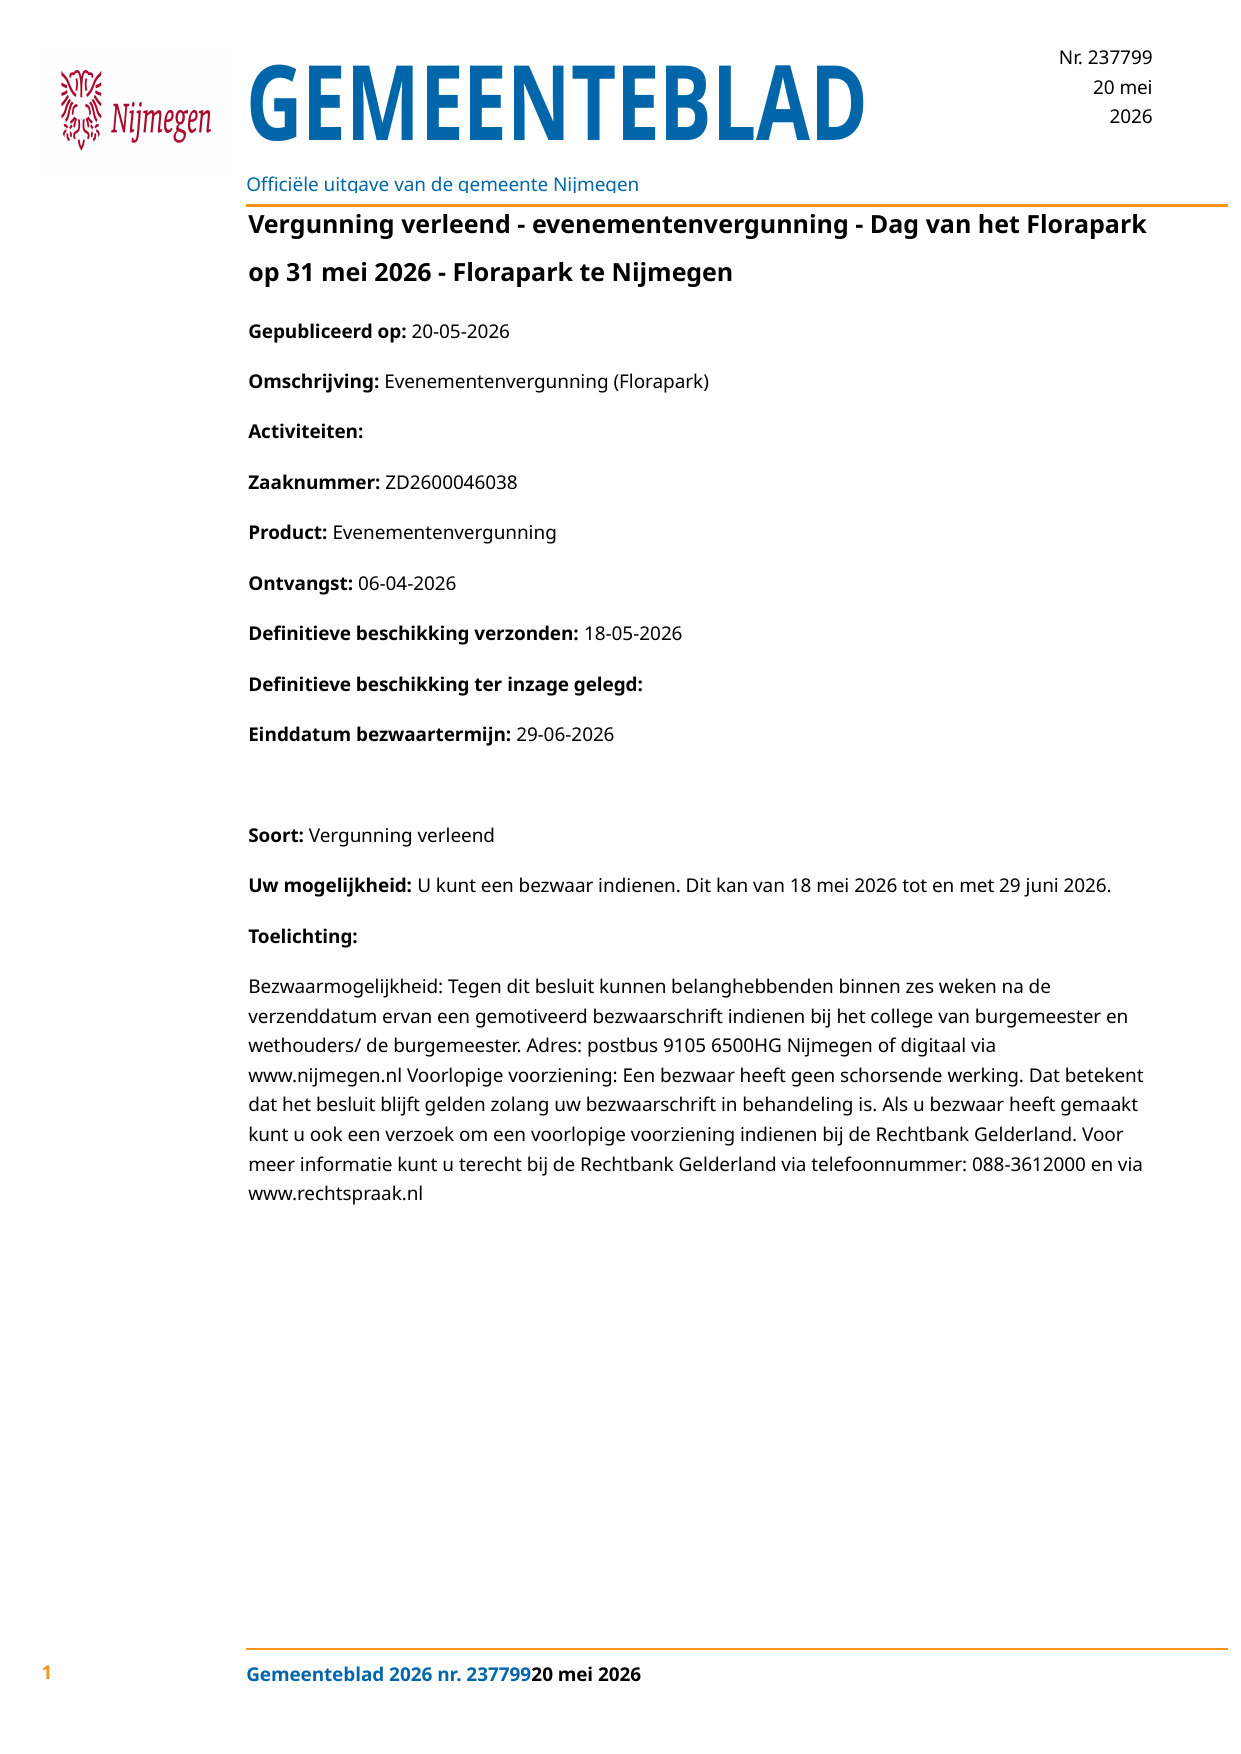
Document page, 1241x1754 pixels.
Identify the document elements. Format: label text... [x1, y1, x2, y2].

text Zaaknummer: ZD2600046038 [248, 469, 1152, 495]
text Omschrijving: Evenementenvergunning (Florapark) [248, 368, 1152, 394]
text Vergunning verleend - evenementenvergunning - Dag van het Florapark op 31 mei 2026 - Florapark te Nijmegen [248, 207, 1152, 288]
text Soort: Vergunning verleend [248, 822, 1152, 848]
text Uw mogelijkheid: U kunt een bezwaar indienen. Dit kan van 18 mei 2026 tot en met 29 juni 2026. [248, 872, 1152, 898]
text Bezwaarmogelijkheid: Tegen dit besluit kunnen belanghebbenden binnen zes weken na de verzenddatum ervan een gemotiveerd bezwaarschrift indienen bij het college van burgemeester en wethouders/ de burgemeester. Adres: postbus 9105 6500HG Nijmegen of digitaal via www.nijmegen.nl Voorlopige voorziening: Een bezwaar heeft geen schorsende werking. Dat betekent dat het besluit blijft gelden zolang uw bezwaarschrift in behandeling is. Als u bezwaar heeft gemaakt kunt u ook een verzoek om een voorlopige voorziening indienen bij de Rechtbank Gelderland. Voor meer informatie kunt u terecht bij de Rechtbank Gelderland via telefoonnummer: 088-3612000 en via www.rechtspraak.nl [248, 973, 1152, 1206]
text Definitieve beschikking ter inzage gelegd: [248, 671, 1152, 697]
text Definitieve beschikking verzonden: 18-05-2026 [248, 620, 1152, 646]
text Gepubliceerd op: 20-05-2026 [248, 318, 1152, 344]
text Product: Evenementenvergunning [248, 519, 1152, 545]
picture [41, 47, 231, 172]
text Toelichting: [248, 923, 1152, 949]
text Ontvangst: 06-04-2026 [248, 570, 1152, 596]
text Activiteiten: [248, 419, 1152, 444]
text Einddatum bezwaartermijn: 29-06-2026 [248, 721, 1152, 747]
